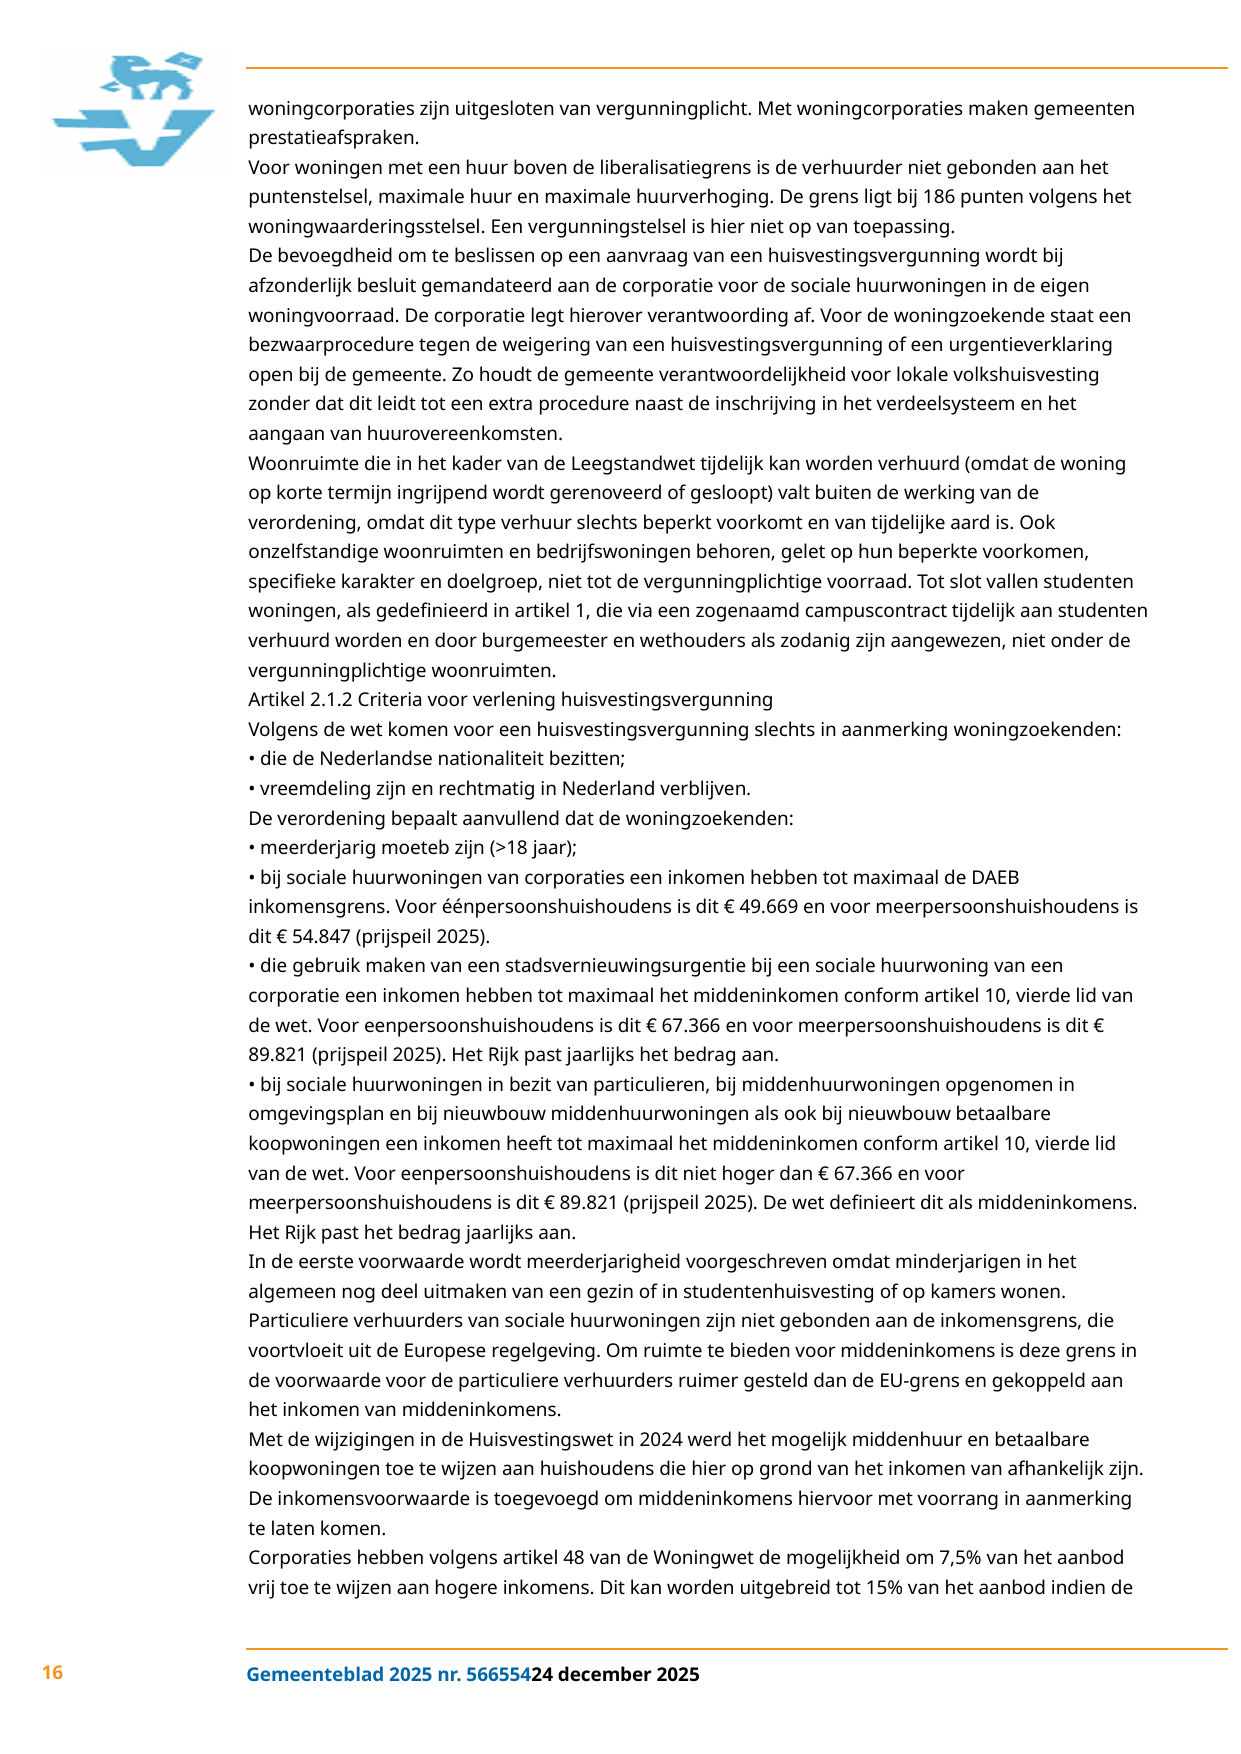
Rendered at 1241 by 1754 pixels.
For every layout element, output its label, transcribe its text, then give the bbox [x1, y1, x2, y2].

text woningcorporaties zijn uitgesloten van vergunningplicht. Met woningcorporaties maken gemeenten prestatieafspraken. [248, 95, 1152, 150]
text • vreemdeling zijn en rechtmatig in Nederland verblijven. [248, 775, 1152, 801]
text Met de wijzigingen in de Huisvestingswet in 2024 werd het mogelijk middenhuur en betaalbare koopwoningen toe te wijzen aan huishoudens die hier op grond van het inkomen van afhankelijk zijn. De inkomensvoorwaarde is toegevoegd om middeninkomens hiervoor met voorrang in aanmerking te laten komen. [248, 1426, 1152, 1541]
text • die de Nederlandse nationaliteit bezitten; [248, 746, 1152, 771]
text Particuliere verhuurders van sociale huurwoningen zijn niet gebonden aan de inkomensgrens, die voortvloeit uit de Europese regelgeving. Om ruimte te bieden voor middeninkomens is deze grens in de voorwaarde voor de particuliere verhuurders ruimer gesteld dan de EU-grens en gekoppeld aan het inkomen van middeninkomens. [248, 1308, 1152, 1422]
text Artikel 2.1.2 Criteria voor verlening huisvestingsvergunning [248, 686, 1152, 712]
text De verordening bepaalt aanvullend dat de woningzoekenden: [248, 805, 1152, 831]
text • die gebruik maken van een stadsvernieuwingsurgentie bij een sociale huurwoning van een corporatie een inkomen hebben tot maximaal het middeninkomen conform artikel 10, vierde lid van de wet. Voor eenpersoonshuishoudens is dit € 67.366 en voor meerpersoonshuishoudens is dit € 89.821 (prijspeil 2025). Het Rijk past jaarlijks het bedrag aan. [248, 953, 1152, 1067]
text Woonruimte die in het kader van de Leegstandwet tijdelijk kan worden verhuurd (omdat de woning op korte termijn ingrijpend wordt gerenoveerd of gesloopt) valt buiten de werking van de verordening, omdat dit type verhuur slechts beperkt voorkomt en van tijdelijke aard is. Ook onzelfstandige woonruimten en bedrijfswoningen behoren, gelet op hun beperkte voorkomen, specifieke karakter en doelgroep, niet tot de vergunningplichtige voorraad. Tot slot vallen studenten woningen, als gedefinieerd in artikel 1, die via een zogenaamd campuscontract tijdelijk aan studenten verhuurd worden en door burgemeester en wethouders als zodanig zijn aangewezen, niet onder de vergunningplichtige woonruimten. [248, 450, 1152, 683]
text • bij sociale huurwoningen in bezit van particulieren, bij middenhuurwoningen opgenomen in omgevingsplan en bij nieuwbouw middenhuurwoningen als ook bij nieuwbouw betaalbare koopwoningen een inkomen heeft tot maximaal het middeninkomen conform artikel 10, vierde lid van de wet. Voor eenpersoonshuishoudens is dit niet hoger dan € 67.366 en voor meerpersoonshuishoudens is dit € 89.821 (prijspeil 2025). De wet definieert dit als middeninkomens. Het Rijk past het bedrag jaarlijks aan. [248, 1071, 1152, 1245]
picture [41, 47, 231, 172]
text Voor woningen met een huur boven de liberalisatiegrens is de verhuurder niet gebonden aan het puntenstelsel, maximale huur en maximale huurverhoging. De grens ligt bij 186 punten volgens het woningwaarderingsstelsel. Een vergunningstelsel is hier niet op van toepassing. [248, 154, 1152, 239]
text • bij sociale huurwoningen van corporaties een inkomen hebben tot maximaal de DAEB inkomensgrens. Voor éénpersoonshuishoudens is dit € 49.669 en voor meerpersoonshuishoudens is dit € 54.847 (prijspeil 2025). [248, 864, 1152, 949]
text Volgens de wet komen voor een huisvestingsvergunning slechts in aanmerking woningzoekenden: [248, 716, 1152, 742]
text Corporaties hebben volgens artikel 48 van de Woningwet de mogelijkheid om 7,5% van het aanbod vrij toe te wijzen aan hogere inkomens. Dit kan worden uitgebreid tot 15% van het aanbod indien de [248, 1544, 1152, 1600]
text • meerderjarig moeteb zijn (>18 jaar); [248, 834, 1152, 860]
text In de eerste voorwaarde wordt meerderjarigheid voorgeschreven omdat minderjarigen in het algemeen nog deel uitmaken van een gezin of in studentenhuisvesting of op kamers wonen. [248, 1248, 1152, 1304]
text De bevoegdheid om te beslissen op een aanvraag van een huisvestingsvergunning wordt bij afzonderlijk besluit gemandateerd aan de corporatie voor de sociale huurwoningen in de eigen woningvoorraad. De corporatie legt hierover verantwoording af. Voor de woningzoekende staat een bezwaarprocedure tegen de weigering van een huisvestingsvergunning of een urgentieverklaring open bij de gemeente. Zo houdt de gemeente verantwoordelijkheid voor lokale volkshuisvesting zonder dat dit leidt tot een extra procedure naast de inschrijving in het verdeelsysteem en het aangaan van huurovereenkomsten. [248, 243, 1152, 446]
